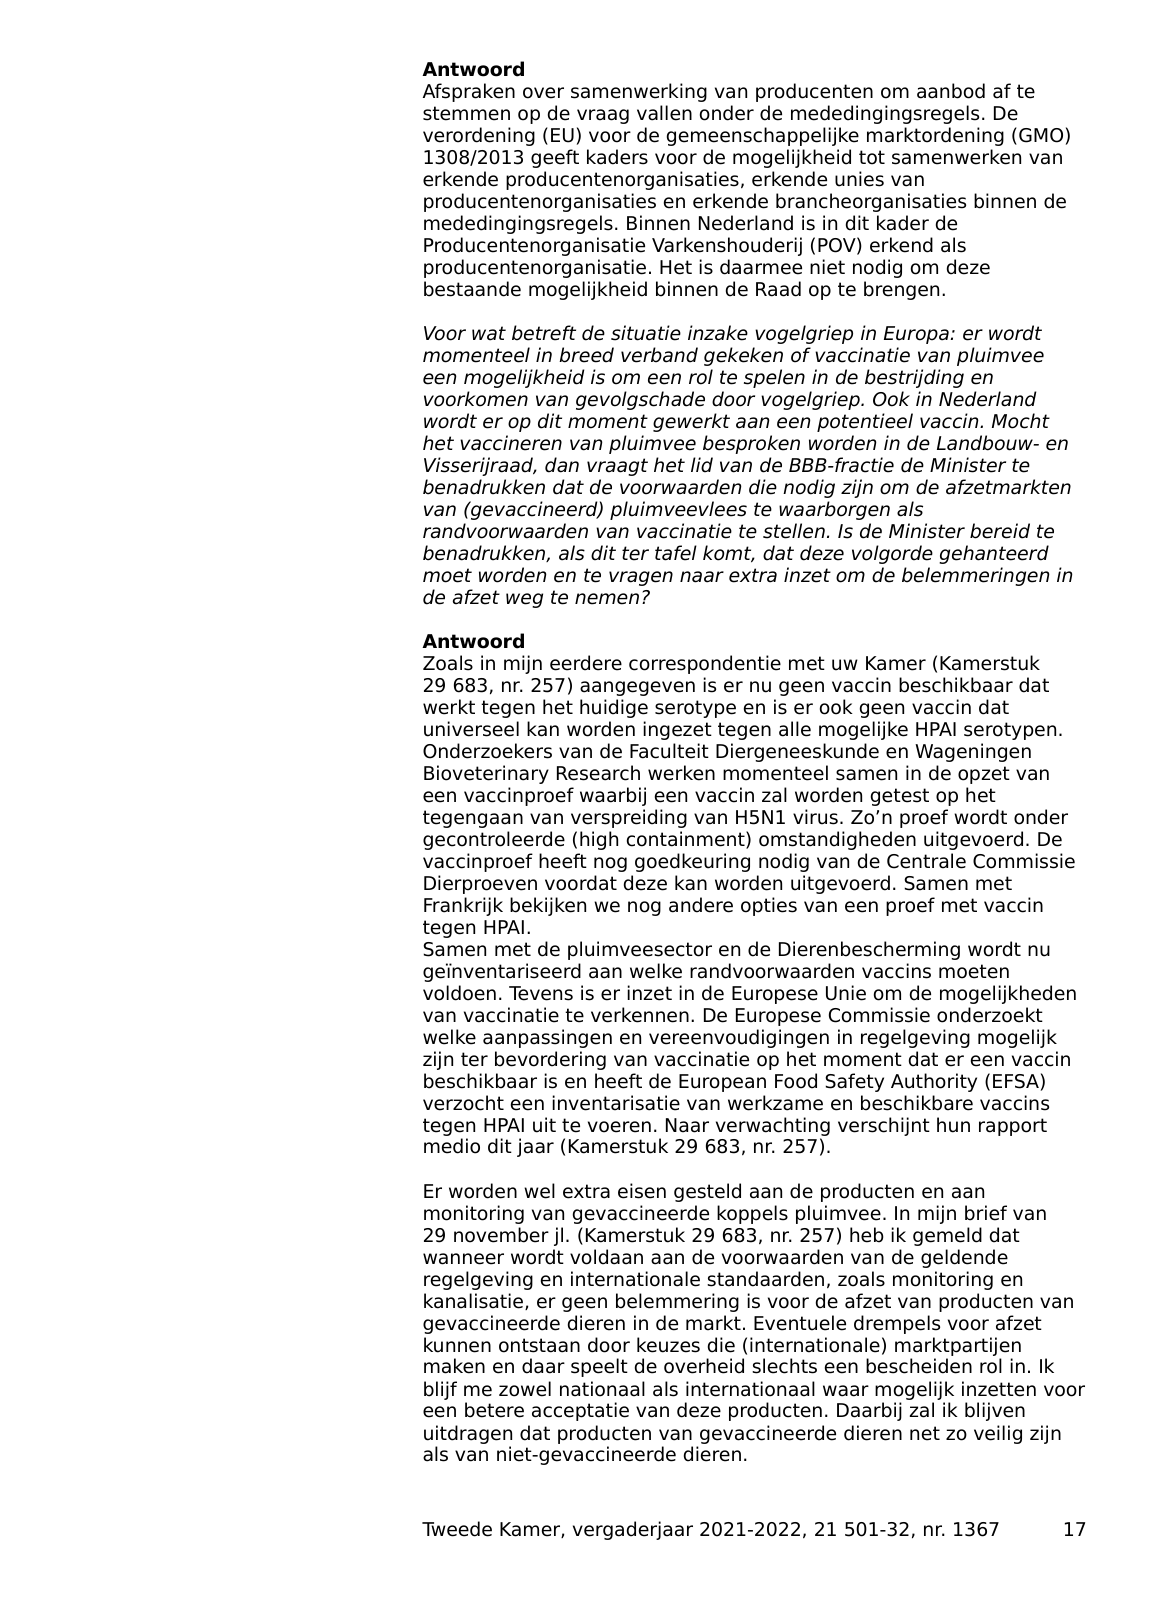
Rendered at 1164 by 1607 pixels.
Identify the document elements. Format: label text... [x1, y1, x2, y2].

text Samen met de pluimveesector en de Dierenbescherming wordt nu geïnventariseerd aan welke randvoorwaarden vaccins moeten voldoen. Tevens is er inzet in de Europese Unie om de mogelijkheden van vaccinatie te verkennen. De Europese Commissie onderzoekt welke aanpassingen en vereenvoudigingen in regelgeving mogelijk zijn ter bevordering van vaccinatie op het moment dat er een vaccin beschikbaar is en heeft de European Food Safety Authority (EFSA) verzocht een inventarisatie van werkzame en beschikbare vaccins tegen HPAI uit te voeren. Naar verwachting verschijnt hun rapport medio dit jaar (Kamerstuk 29 683, nr. 257). [422, 939, 1087, 1158]
text Antwoord [422, 59, 1087, 81]
text Er worden wel extra eisen gesteld aan de producten en aan monitoring van gevaccineerde koppels pluimvee. In mijn brief van 29 november jl. (Kamerstuk 29 683, nr. 257) heb ik gemeld dat wanneer wordt voldaan aan de voorwaarden van de geldende regelgeving en internationale standaarden, zoals monitoring en kanalisatie, er geen belemmering is voor de afzet van producten van gevaccineerde dieren in de markt. Eventuele drempels voor afzet kunnen ontstaan door keuzes die (internationale) marktpartijen maken en daar speelt de overheid slechts een bescheiden rol in. Ik blijf me zowel nationaal als internationaal waar mogelijk inzetten voor een betere acceptatie van deze producten. Daarbij zal ik blijven uitdragen dat producten van gevaccineerde dieren net zo veilig zijn als van niet-gevaccineerde dieren. [422, 1181, 1087, 1466]
text Voor wat betreft de situatie inzake vogelgriep in Europa: er wordt momenteel in breed verband gekeken of vaccinatie van pluimvee een mogelijkheid is om een rol te spelen in de bestrijding en voorkomen van gevolgschade door vogelgriep. Ook in Nederland wordt er op dit moment gewerkt aan een potentieel vaccin. Mocht het vaccineren van pluimvee besproken worden in de Landbouw- en Visserijraad, dan vraagt het lid van de BBB-fractie de Minister te benadrukken dat de voorwaarden die nodig zijn om de afzetmarkten van (gevaccineerd) pluimveevlees te waarborgen als randvoorwaarden van vaccinatie te stellen. Is de Minister bereid te benadrukken, als dit ter tafel komt, dat deze volgorde gehanteerd moet worden en te vragen naar extra inzet om de belemmeringen in de afzet weg te nemen? [422, 323, 1087, 609]
text Zoals in mijn eerdere correspondentie met uw Kamer (Kamerstuk 29 683, nr. 257) aangegeven is er nu geen vaccin beschikbaar dat werkt tegen het huidige serotype en is er ook geen vaccin dat universeel kan worden ingezet tegen alle mogelijke HPAI serotypen. [422, 653, 1087, 741]
text Onderzoekers van de Faculteit Diergeneeskunde en Wageningen Bioveterinary Research werken momenteel samen in de opzet van een vaccinproef waarbij een vaccin zal worden getest op het tegengaan van verspreiding van H5N1 virus. Zo’n proef wordt onder gecontroleerde (high containment) omstandigheden uitgevoerd. De vaccinproef heeft nog goedkeuring nodig van de Centrale Commissie Dierproeven voordat deze kan worden uitgevoerd. Samen met Frankrijk bekijken we nog andere opties van een proef met vaccin tegen HPAI. [422, 741, 1087, 939]
text Antwoord [422, 631, 1087, 653]
text Afspraken over samenwerking van producenten om aanbod af te stemmen op de vraag vallen onder de mededingingsregels. De verordening (EU) voor de gemeenschappelijke marktordening (GMO) 1308/2013 geeft kaders voor de mogelijkheid tot samenwerken van erkende producentenorganisaties, erkende unies van producentenorganisaties en erkende brancheorganisaties binnen de mededingingsregels. Binnen Nederland is in dit kader de Producentenorganisatie Varkenshouderij (POV) erkend als producentenorganisatie. Het is daarmee niet nodig om deze bestaande mogelijkheid binnen de Raad op te brengen. [422, 81, 1087, 301]
